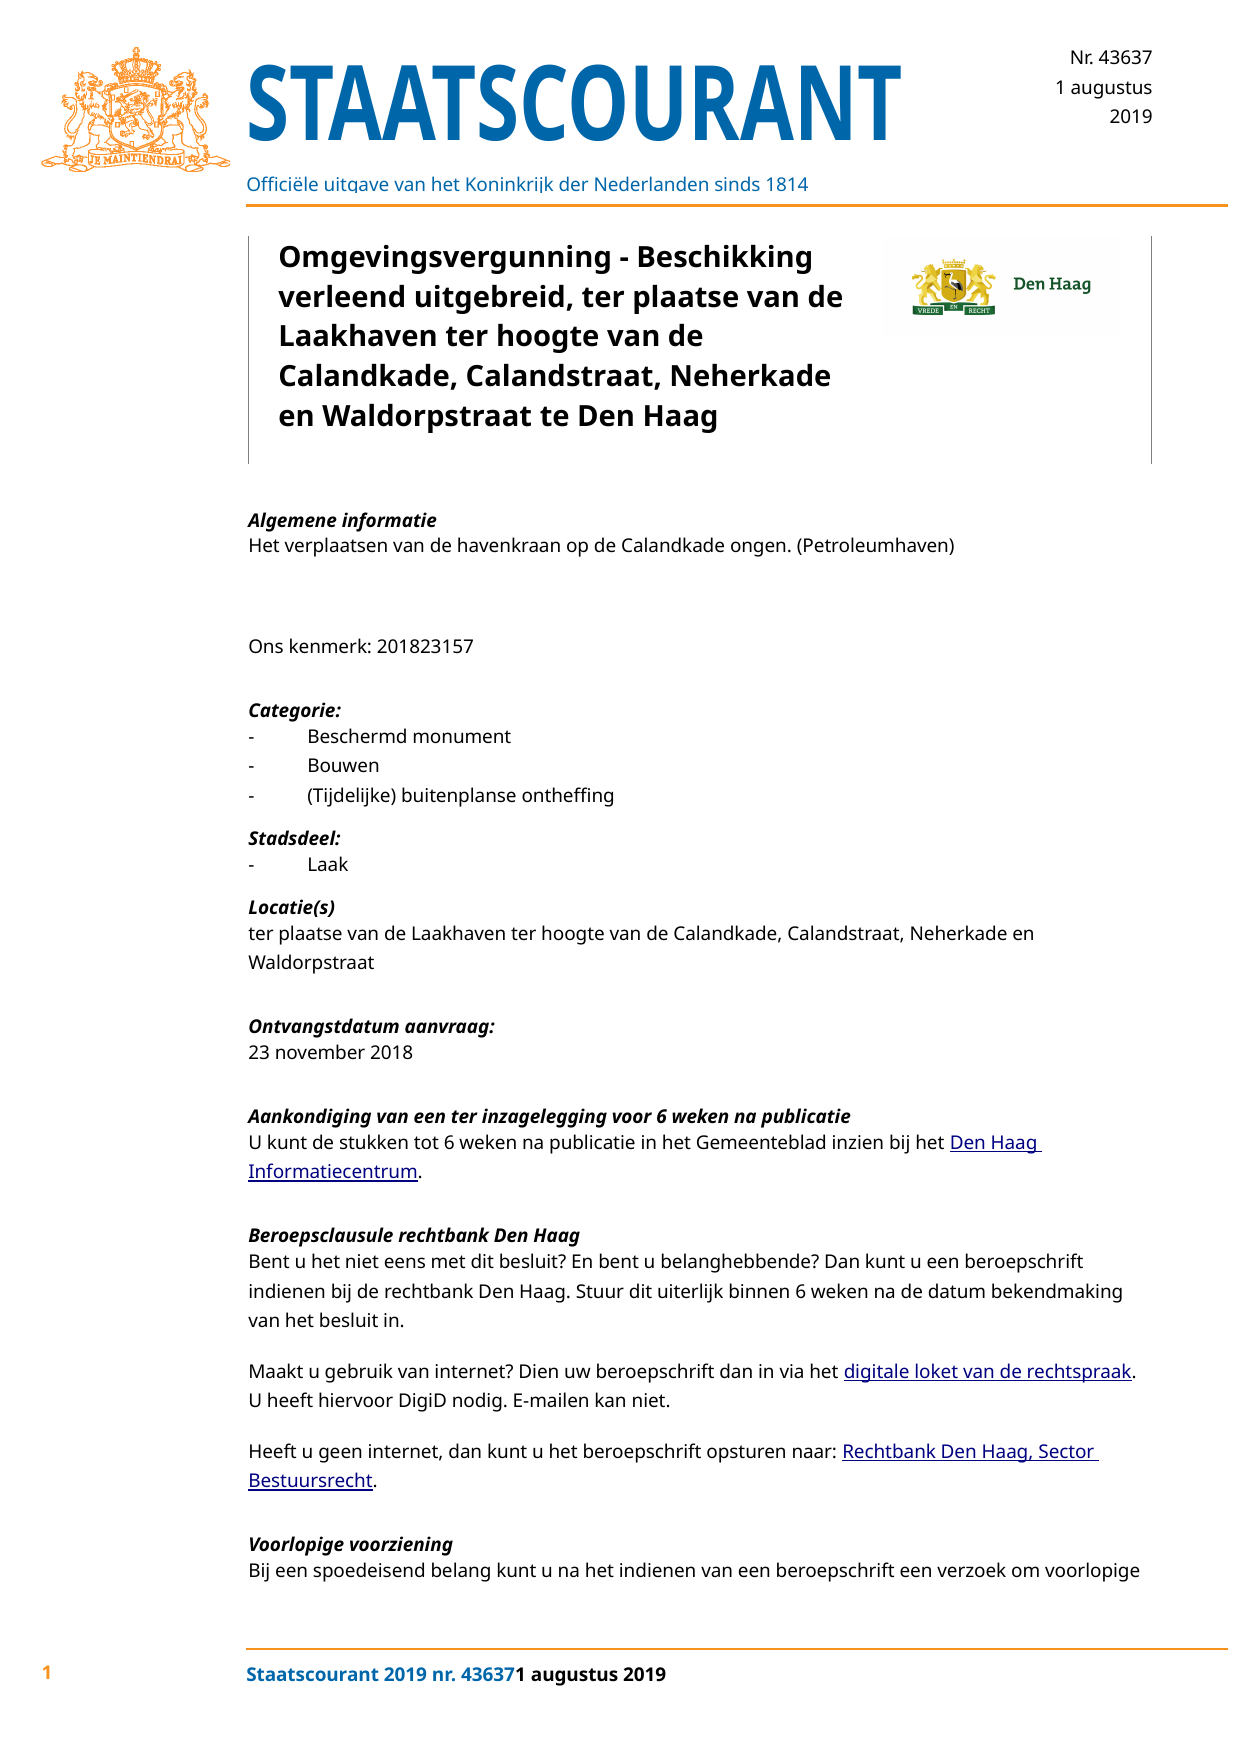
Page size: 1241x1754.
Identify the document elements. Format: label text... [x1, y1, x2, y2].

text Ontvangstdatum aanvraag: [248, 1013, 1152, 1039]
text Maakt u gebruik van internet? Dien uw beroepschrift dan in via het digitale loket van de rechtspraak. U heeft hiervoor DigiD nodig. E-mailen kan niet. [248, 1358, 1152, 1413]
text Bent u het niet eens met dit besluit? En bent u belanghebbende? Dan kunt u een beroepschrift indienen bij de rechtbank Den Haag. Stuur dit uiterlijk binnen 6 weken na de datum bekendmaking van het besluit in. [248, 1248, 1152, 1333]
list (Tijdelijke) buitenplanse ontheffing [248, 782, 1152, 808]
list Laak [248, 851, 1152, 877]
text Categorie: [248, 697, 1152, 723]
table_header [850, 236, 1151, 464]
text U kunt de stukken tot 6 weken na publicatie in het Gemeenteblad inzien bij het Den Haag Informatiecentrum. [248, 1129, 1152, 1184]
list Beschermd monument [248, 723, 1152, 749]
text Het verplaatsen van de havenkraan op de Calandkade ongen. (Petroleumhaven) [248, 533, 1152, 558]
text Voorlopige voorziening [248, 1531, 1152, 1557]
text Bij een spoedeisend belang kunt u na het indienen van een beroepschrift een verzoek om voorlopige [248, 1557, 1152, 1583]
list Bouwen [248, 753, 1152, 778]
text Locatie(s) [248, 894, 1152, 920]
picture [882, 236, 1119, 336]
text Stadsdeel: [248, 825, 1152, 851]
text Beroepsclausule rechtbank Den Haag [248, 1222, 1152, 1248]
text Ons kenmerk: 201823157 [248, 633, 1152, 659]
table_header Omgevingsvergunning - Beschikking verleend uitgebreid, ter plaatse van de Laakhaven ter hoogte van de Calandkade, Calandstraat, Neherkade en Waldorpstraat te Den Haag [249, 236, 850, 464]
picture [41, 47, 231, 172]
text 23 november 2018 [248, 1039, 1152, 1065]
text ter plaatse van de Laakhaven ter hoogte van de Calandkade, Calandstraat, Neherkade en Waldorpstraat [248, 920, 1152, 975]
text Aankondiging van een ter inzagelegging voor 6 weken na publicatie [248, 1103, 1152, 1129]
text Heeft u geen internet, dan kunt u het beroepschrift opsturen naar: Rechtbank Den Haag, Sector Bestuursrecht. [248, 1438, 1152, 1493]
text Algemene informatie [248, 507, 1152, 533]
